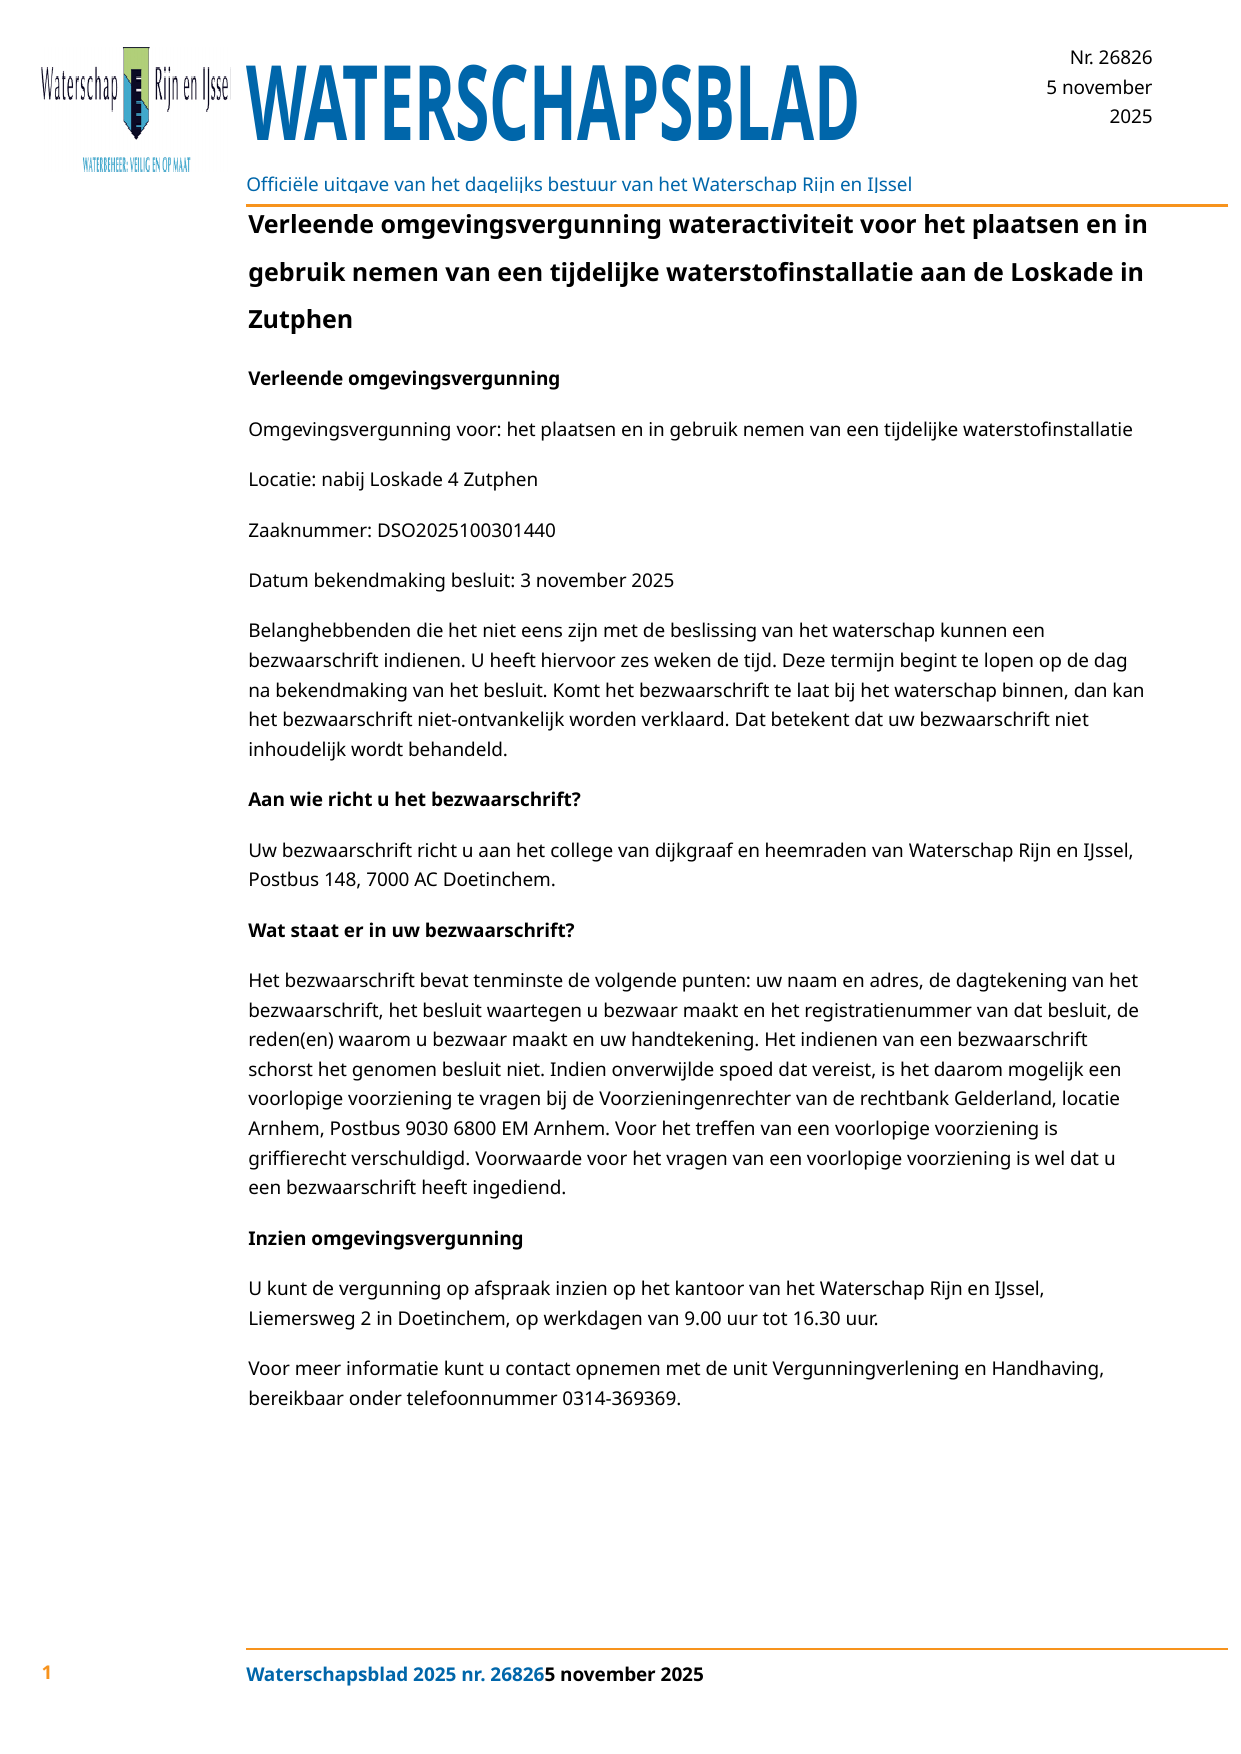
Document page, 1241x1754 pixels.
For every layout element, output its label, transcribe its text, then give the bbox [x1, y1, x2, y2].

text Verleende omgevingsvergunning wateractiviteit voor het plaatsen en in gebruik nemen van een tijdelijke waterstofinstallatie aan de Loskade in Zutphen [248, 207, 1152, 336]
text Het bezwaarschrift bevat tenminste de volgende punten: uw naam en adres, de dagtekening van het bezwaarschrift, het besluit waartegen u bezwaar maakt en het registratienummer van dat besluit, de reden(en) waarom u bezwaar maakt en uw handtekening. Het indienen van een bezwaarschrift schorst het genomen besluit niet. Indien onverwijlde spoed dat vereist, is het daarom mogelijk een voorlopige voorziening te vragen bij de Voorzieningenrechter van de rechtbank Gelderland, locatie Arnhem, Postbus 9030 6800 EM Arnhem. Voor het treffen van een voorlopige voorziening is griffierecht verschuldigd. Voorwaarde voor het vragen van een voorlopige voorziening is wel dat u een bezwaarschrift heeft ingediend. [248, 967, 1152, 1200]
picture [41, 47, 231, 172]
text Uw bezwaarschrift richt u aan het college van dijkgraaf en heemraden van Waterschap Rijn en IJssel, Postbus 148, 7000 AC Doetinchem. [248, 837, 1152, 892]
text Locatie: nabij Loskade 4 Zutphen [248, 466, 1152, 492]
text Belanghebbenden die het niet eens zijn met de beslissing van het waterschap kunnen een bezwaarschrift indienen. U heeft hiervoor zes weken de tijd. Deze termijn begint te lopen op de dag na bekendmaking van het besluit. Komt het bezwaarschrift te laat bij het waterschap binnen, dan kan het bezwaarschrift niet-ontvankelijk worden verklaard. Dat betekent dat uw bezwaarschrift niet inhoudelijk wordt behandeld. [248, 618, 1152, 762]
text Verleende omgevingsvergunning [248, 366, 1152, 391]
text Datum bekendmaking besluit: 3 november 2025 [248, 567, 1152, 593]
text Voor meer informatie kunt u contact opnemen met de unit Vergunningverlening en Handhaving, bereikbaar onder telefoonnummer 0314-369369. [248, 1355, 1152, 1410]
text U kunt de vergunning op afspraak inzien op het kantoor van het Waterschap Rijn en IJssel, Liemersweg 2 in Doetinchem, op werkdagen van 9.00 uur tot 16.30 uur. [248, 1275, 1152, 1330]
text Omgevingsvergunning voor: het plaatsen en in gebruik nemen van een tijdelijke waterstofinstallatie [248, 416, 1152, 442]
text Inzien omgevingsvergunning [248, 1225, 1152, 1250]
text Aan wie richt u het bezwaarschrift? [248, 786, 1152, 812]
text Zaaknummer: DSO2025100301440 [248, 517, 1152, 542]
text Wat staat er in uw bezwaarschrift? [248, 917, 1152, 942]
